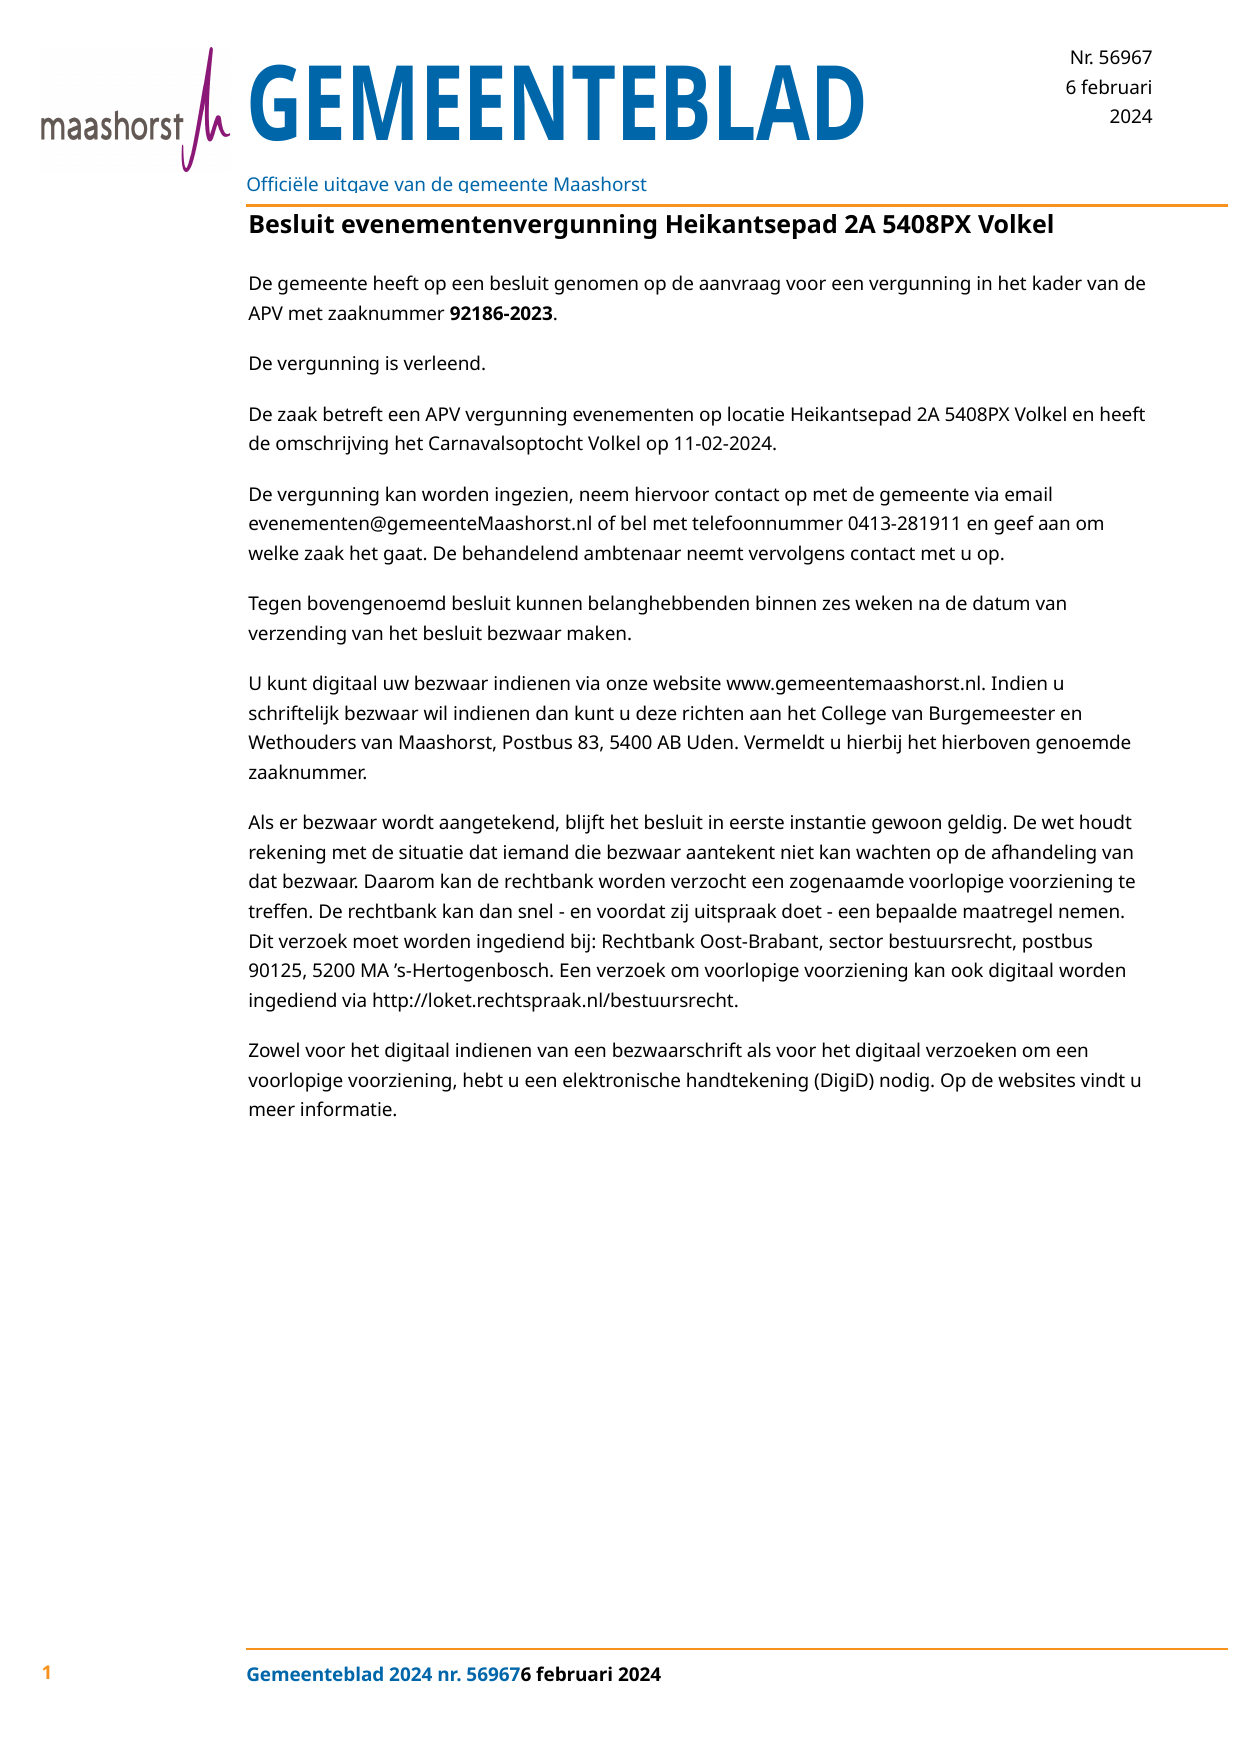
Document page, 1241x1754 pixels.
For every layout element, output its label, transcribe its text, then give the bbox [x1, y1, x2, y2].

text Tegen bovengenoemd besluit kunnen belanghebbenden binnen zes weken na de datum van verzending van het besluit bezwaar maken. [248, 590, 1152, 646]
text De gemeente heeft op een besluit genomen op de aanvraag voor een vergunning in het kader van de APV met zaaknummer 92186-2023. [248, 270, 1152, 326]
text Besluit evenementenvergunning Heikantsepad 2A 5408PX Volkel [248, 207, 1152, 241]
text De vergunning is verleend. [248, 350, 1152, 376]
text Als er bezwaar wordt aangetekend, blijft het besluit in eerste instantie gewoon geldig. De wet houdt rekening met de situatie dat iemand die bezwaar aantekent niet kan wachten op de afhandeling van dat bezwaar. Daarom kan de rechtbank worden verzocht een zogenaamde voorlopige voorziening te treffen. De rechtbank kan dan snel - en voordat zij uitspraak doet - een bepaalde maatregel nemen. Dit verzoek moet worden ingediend bij: Rechtbank Oost-Brabant, sector bestuursrecht, postbus 90125, 5200 MA ’s-Hertogenbosch. Een verzoek om voorlopige voorziening kan ook digitaal worden ingediend via http://loket.rechtspraak.nl/bestuursrecht. [248, 809, 1152, 1013]
text De zaak betreft een APV vergunning evenementen op locatie Heikantsepad 2A 5408PX Volkel en heeft de omschrijving het Carnavalsoptocht Volkel op 11-02-2024. [248, 401, 1152, 456]
picture [41, 47, 231, 172]
text De vergunning kan worden ingezien, neem hiervoor contact op met de gemeente via email evenementen@gemeenteMaashorst.nl of bel met telefoonnummer 0413-281911 en geef aan om welke zaak het gaat. De behandelend ambtenaar neemt vervolgens contact met u op. [248, 481, 1152, 566]
text U kunt digitaal uw bezwaar indienen via onze website www.gemeentemaashorst.nl. Indien u schriftelijk bezwaar wil indienen dan kunt u deze richten aan het College van Burgemeester en Wethouders van Maashorst, Postbus 83, 5400 AB Uden. Vermeldt u hierbij het hierboven genoemde zaaknummer. [248, 670, 1152, 785]
text Zowel voor het digitaal indienen van een bezwaarschrift als voor het digitaal verzoeken om een voorlopige voorziening, hebt u een elektronische handtekening (DigiD) nodig. Op de websites vindt u meer informatie. [248, 1037, 1152, 1122]
